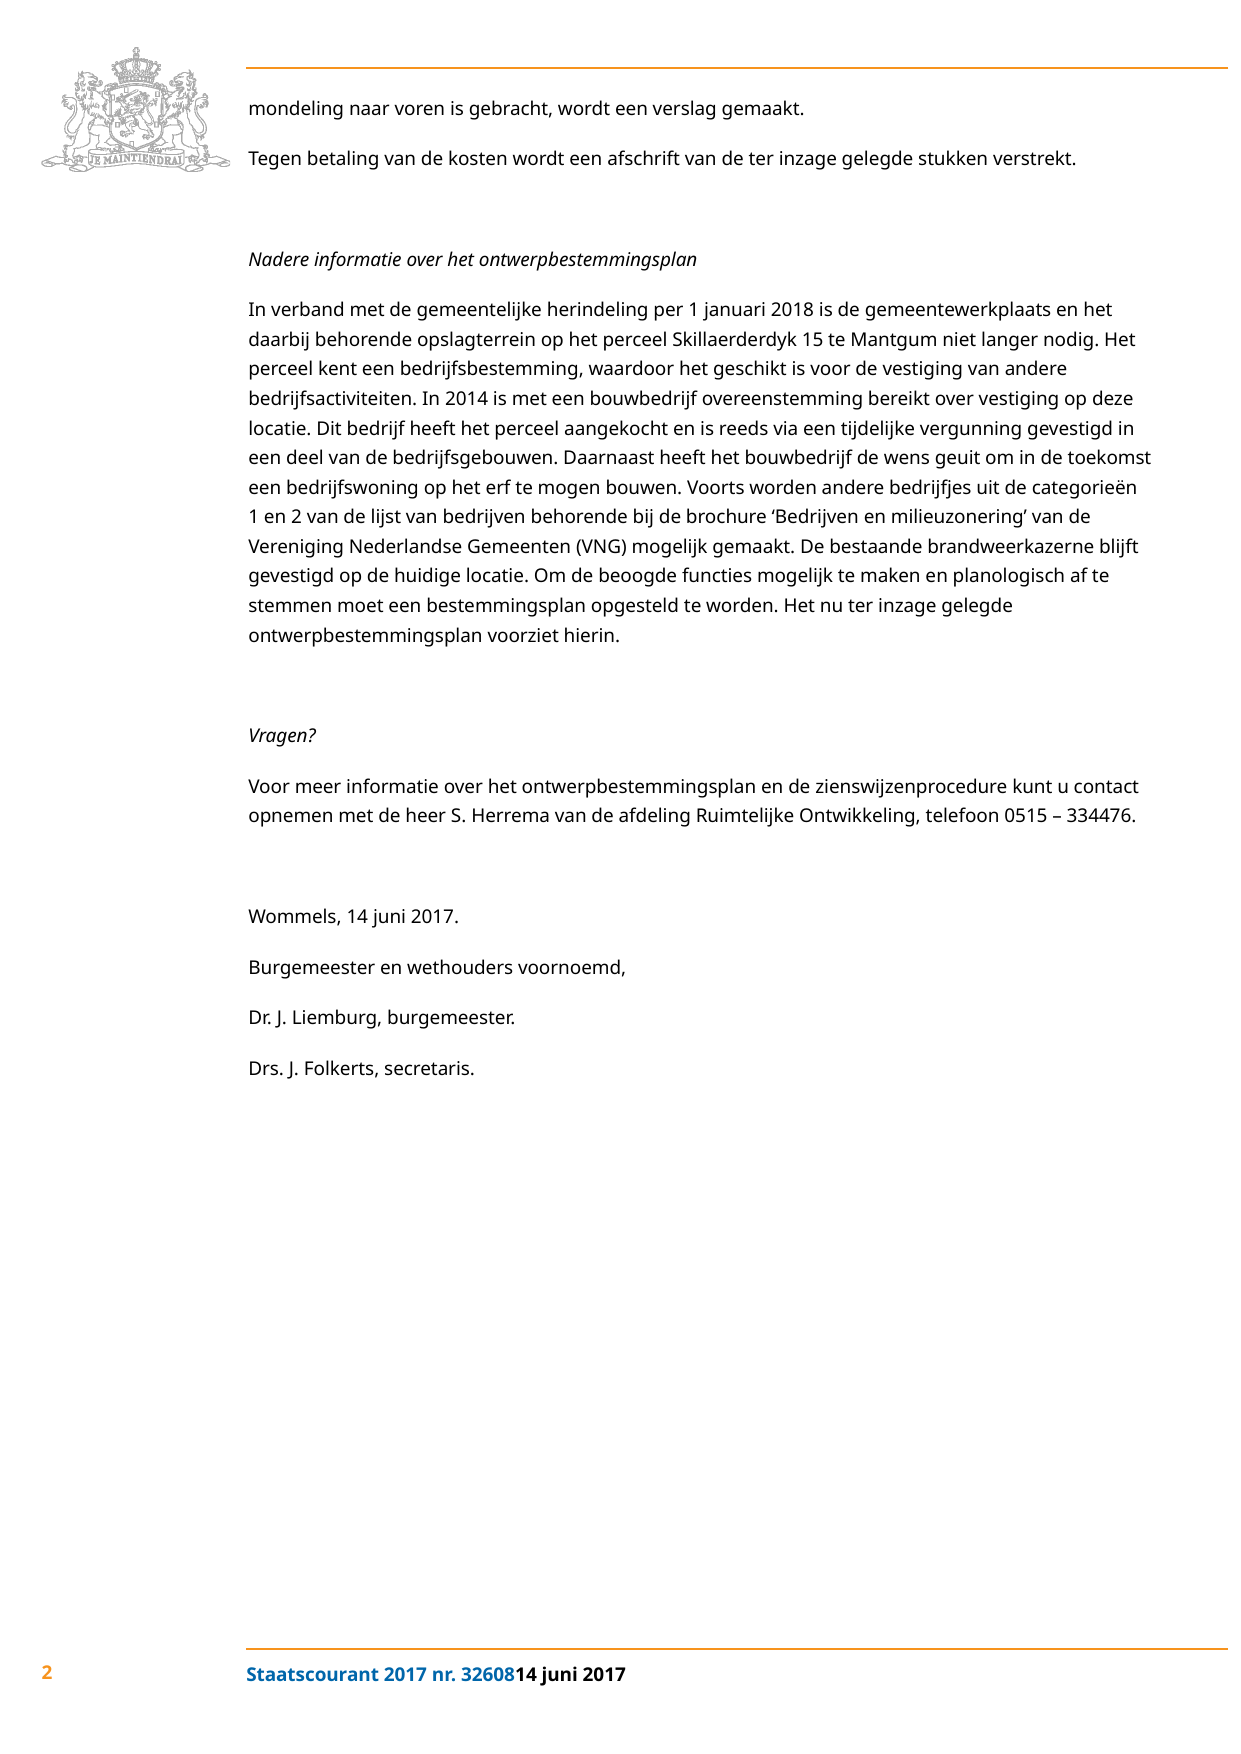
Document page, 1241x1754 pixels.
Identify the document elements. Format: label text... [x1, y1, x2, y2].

text Tegen betaling van de kosten wordt een afschrift van de ter inzage gelegde stukken verstrekt. [248, 145, 1152, 171]
picture [41, 47, 231, 172]
text Dr. J. Liemburg, burgemeester. [248, 1004, 1152, 1030]
text mondeling naar voren is gebracht, wordt een verslag gemaakt. [248, 95, 1152, 121]
text Nadere informatie over het ontwerpbestemmingsplan [248, 246, 1152, 272]
text Drs. J. Folkerts, secretaris. [248, 1055, 1152, 1081]
text Voor meer informatie over het ontwerpbestemmingsplan en de zienswijzenprocedure kunt u contact opnemen met de heer S. Herrema van de afdeling Ruimtelijke Ontwikkeling, telefoon 0515 – 334476. [248, 773, 1152, 828]
text Wommels, 14 juni 2017. [248, 903, 1152, 929]
text Burgemeester en wethouders voornoemd, [248, 954, 1152, 980]
text In verband met de gemeentelijke herindeling per 1 januari 2018 is de gemeentewerkplaats en het daarbij behorende opslagterrein op het perceel Skillaerderdyk 15 te Mantgum niet langer nodig. Het perceel kent een bedrijfsbestemming, waardoor het geschikt is voor de vestiging van andere bedrijfsactiviteiten. In 2014 is met een bouwbedrijf overeenstemming bereikt over vestiging op deze locatie. Dit bedrijf heeft het perceel aangekocht en is reeds via een tijdelijke vergunning gevestigd in een deel van de bedrijfsgebouwen. Daarnaast heeft het bouwbedrijf de wens geuit om in de toekomst een bedrijfswoning op het erf te mogen bouwen. Voorts worden andere bedrijfjes uit de categorieën 1 en 2 van de lijst van bedrijven behorende bij de brochure ‘Bedrijven en milieuzonering’ van de Vereniging Nederlandse Gemeenten (VNG) mogelijk gemaakt. De bestaande brandweerkazerne blijft gevestigd op de huidige locatie. Om de beoogde functies mogelijk te maken en planologisch af te stemmen moet een bestemmingsplan opgesteld te worden. Het nu ter inzage gelegde ontwerpbestemmingsplan voorziet hierin. [248, 296, 1152, 648]
text Vragen? [248, 723, 1152, 748]
